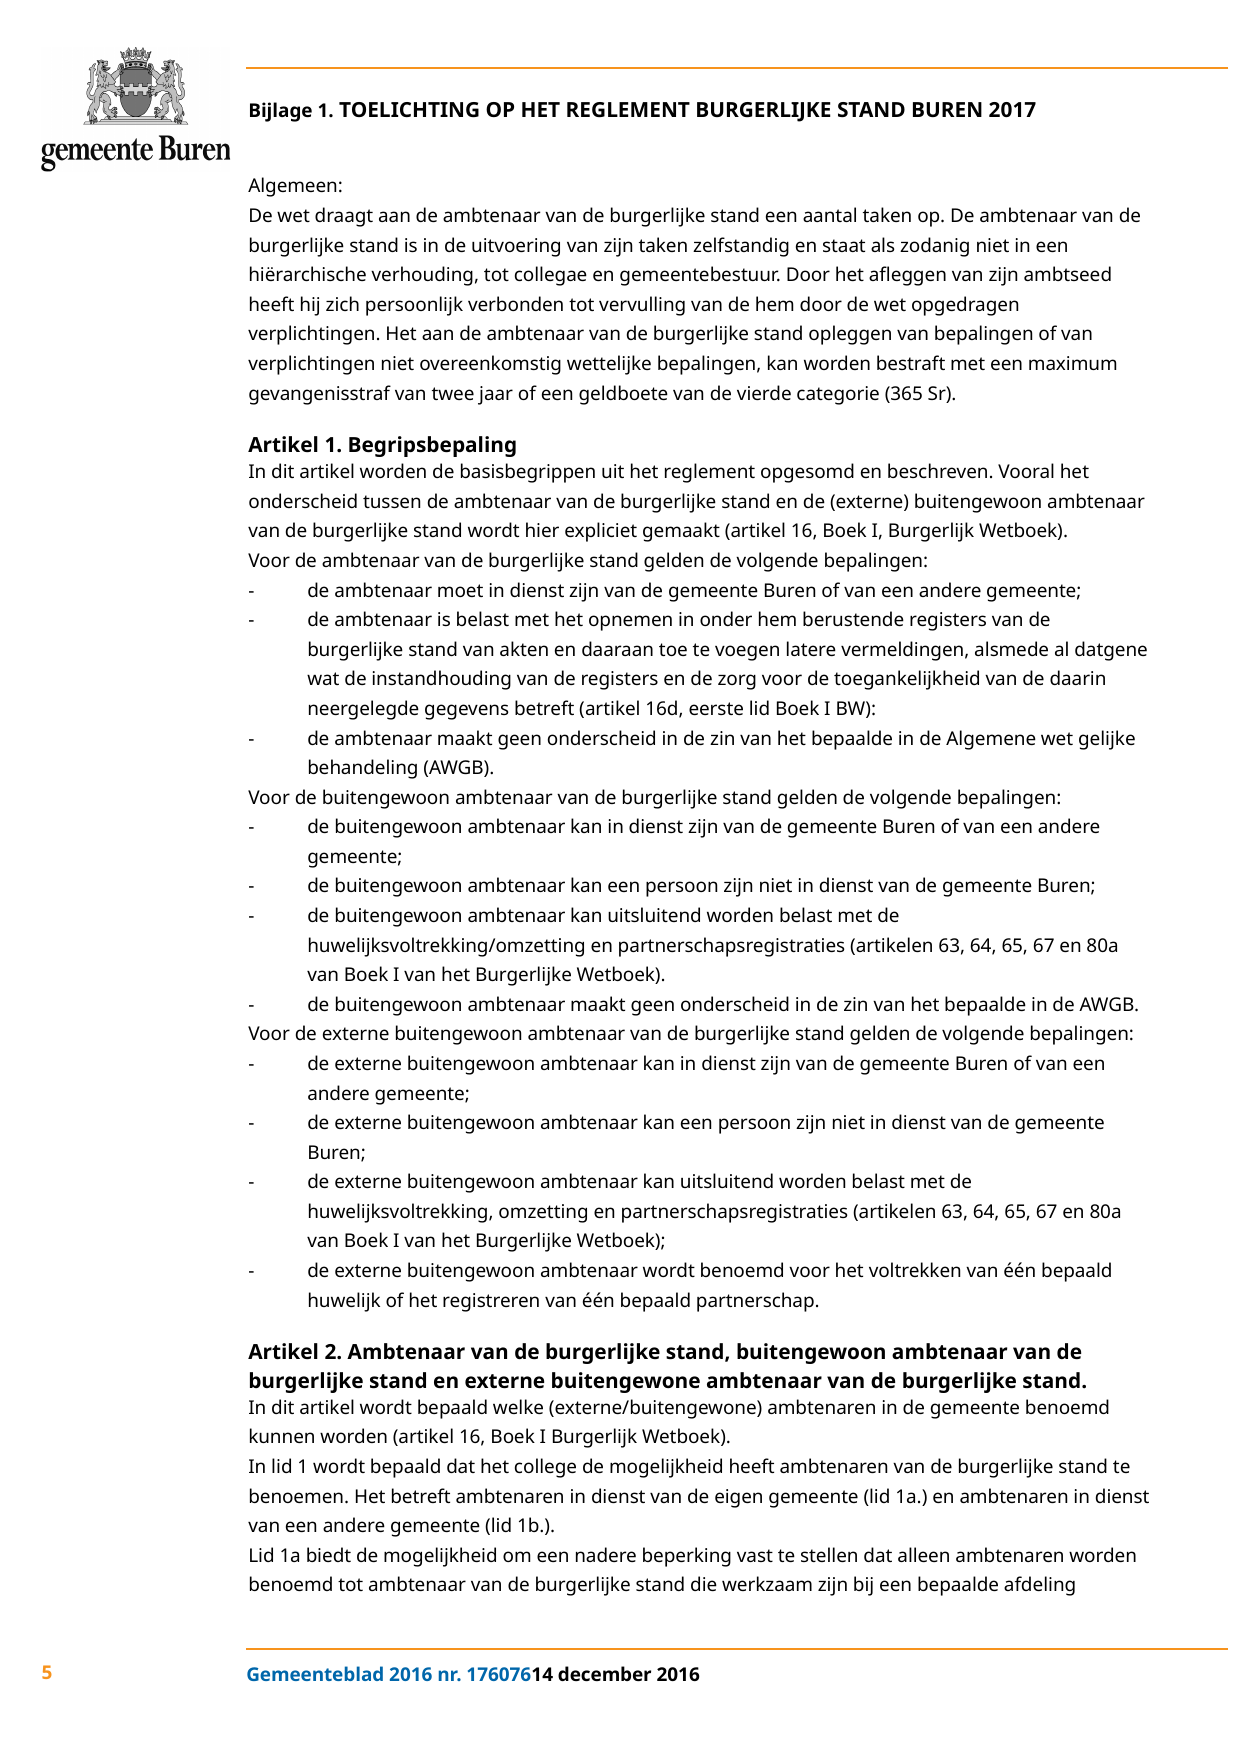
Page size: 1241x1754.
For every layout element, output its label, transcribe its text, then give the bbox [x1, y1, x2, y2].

list de ambtenaar moet in dienst zijn van de gemeente Buren of van een andere gemeente; [248, 577, 1152, 603]
list de externe buitengewoon ambtenaar kan in dienst zijn van de gemeente Buren of van een andere gemeente; [248, 1050, 1152, 1106]
list de buitengewoon ambtenaar kan in dienst zijn van de gemeente Buren of van een andere gemeente; [248, 813, 1152, 869]
list de externe buitengewoon ambtenaar kan uitsluitend worden belast met de huwelijksvoltrekking, omzetting en partnerschapsregistraties (artikelen 63, 64, 65, 67 en 80a van Boek I van het Burgerlijke Wetboek); [248, 1168, 1152, 1253]
text Voor de externe buitengewoon ambtenaar van de burgerlijke stand gelden de volgende bepalingen: [248, 1021, 1152, 1046]
list de buitengewoon ambtenaar kan uitsluitend worden belast met de huwelijksvoltrekking/omzetting en partnerschapsregistraties (artikelen 63, 64, 65, 67 en 80a van Boek I van het Burgerlijke Wetboek). [248, 902, 1152, 987]
list de ambtenaar maakt geen onderscheid in de zin van het bepaalde in de Algemene wet gelijke behandeling (AWGB). [248, 725, 1152, 780]
list de externe buitengewoon ambtenaar kan een persoon zijn niet in dienst van de gemeente Buren; [248, 1109, 1152, 1165]
text Bijlage 1. TOELICHTING OP HET REGLEMENT BURGERLIJKE STAND BUREN 2017 [248, 95, 1152, 123]
picture [41, 47, 231, 172]
text In lid 1 wordt bepaald dat het college de mogelijkheid heeft ambtenaren van de burgerlijke stand te benoemen. Het betreft ambtenaren in dienst van de eigen gemeente (lid 1a.) en ambtenaren in dienst van een andere gemeente (lid 1b.). [248, 1453, 1152, 1538]
list de buitengewoon ambtenaar maakt geen onderscheid in de zin van het bepaalde in de AWGB. [248, 991, 1152, 1017]
text Lid 1a biedt de mogelijkheid om een nadere beperking vast te stellen dat alleen ambtenaren worden benoemd tot ambtenaar van de burgerlijke stand die werkzaam zijn bij een bepaalde afdeling [248, 1542, 1152, 1597]
list de ambtenaar is belast met het opnemen in onder hem berustende registers van de burgerlijke stand van akten en daaraan toe te voegen latere vermeldingen, alsmede al datgene wat de instandhouding van de registers en de zorg voor de toegankelijkheid van de daarin neergelegde gegevens betreft (artikel 16d, eerste lid Boek I BW): [248, 606, 1152, 721]
list de externe buitengewoon ambtenaar wordt benoemd voor het voltrekken van één bepaald huwelijk of het registreren van één bepaald partnerschap. [248, 1257, 1152, 1313]
text De wet draagt aan de ambtenaar van de burgerlijke stand een aantal taken op. De ambtenaar van de burgerlijke stand is in de uitvoering van zijn taken zelfstandig en staat als zodanig niet in een hiërarchische verhouding, tot collegae en gemeentebestuur. Door het afleggen van zijn ambtseed heeft hij zich persoonlijk verbonden tot vervulling van de hem door de wet opgedragen verplichtingen. Het aan de ambtenaar van de burgerlijke stand opleggen van bepalingen of van verplichtingen niet overeenkomstig wettelijke bepalingen, kan worden bestraft met een maximum gevangenisstraf van twee jaar of een geldboete van de vierde categorie (365 Sr). [248, 202, 1152, 405]
text Artikel 1. Begripsbepaling [248, 430, 1152, 458]
list de buitengewoon ambtenaar kan een persoon zijn niet in dienst van de gemeente Buren; [248, 873, 1152, 898]
text Voor de ambtenaar van de burgerlijke stand gelden de volgende bepalingen: [248, 547, 1152, 573]
text In dit artikel wordt bepaald welke (externe/buitengewone) ambtenaren in de gemeente benoemd kunnen worden (artikel 16, Boek I Burgerlijk Wetboek). [248, 1394, 1152, 1449]
text Artikel 2. Ambtenaar van de burgerlijke stand, buitengewoon ambtenaar van de burgerlijke stand en externe buitengewone ambtenaar van de burgerlijke stand. [248, 1337, 1152, 1394]
text Algemeen: [248, 173, 1152, 198]
text Voor de buitengewoon ambtenaar van de burgerlijke stand gelden de volgende bepalingen: [248, 784, 1152, 810]
text In dit artikel worden de basisbegrippen uit het reglement opgesomd en beschreven. Vooral het onderscheid tussen de ambtenaar van de burgerlijke stand en de (externe) buitengewoon ambtenaar van de burgerlijke stand wordt hier expliciet gemaakt (artikel 16, Boek I, Burgerlijk Wetboek). [248, 458, 1152, 543]
